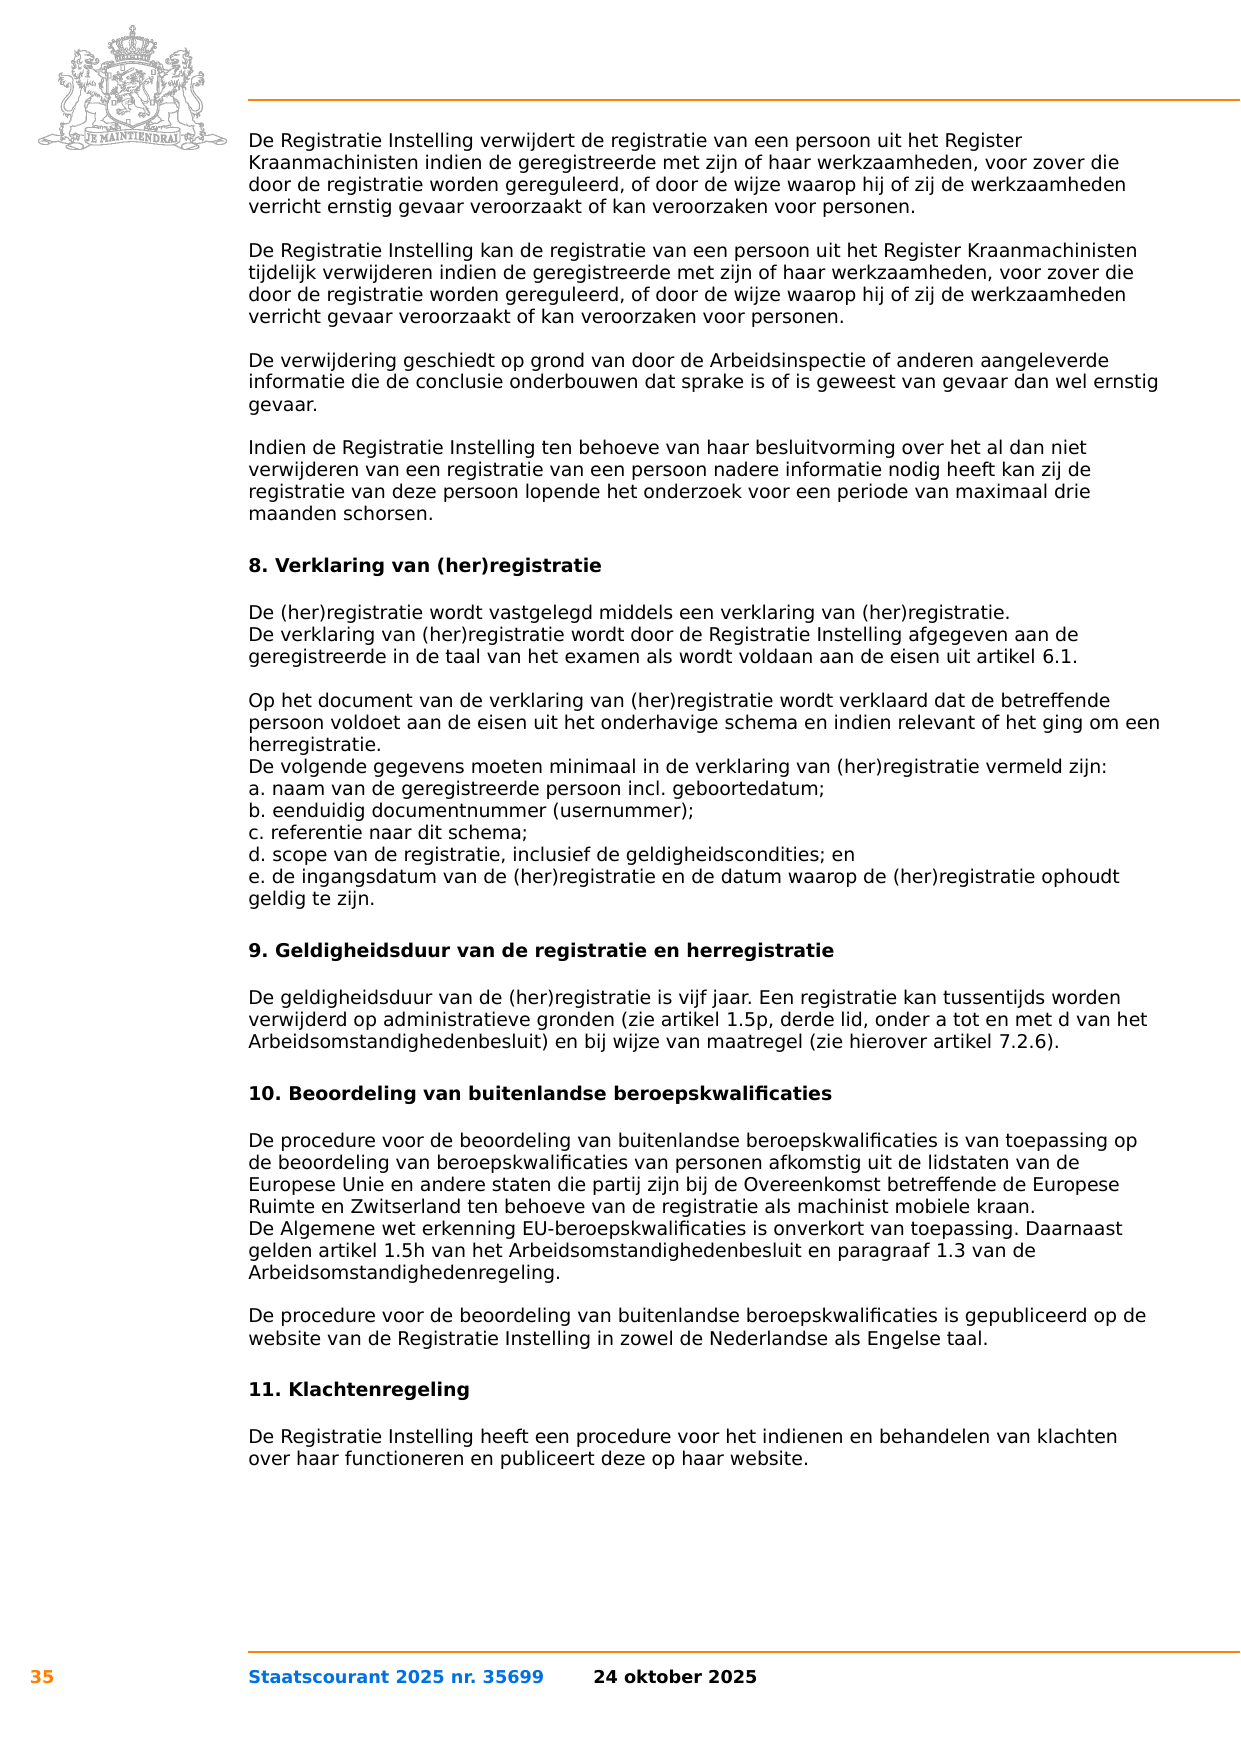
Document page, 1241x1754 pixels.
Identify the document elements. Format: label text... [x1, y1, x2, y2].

text Indien de Registratie Instelling ten behoeve van haar besluitvorming over het al dan niet verwijderen van een registratie van een persoon nadere informatie nodig heeft kan zij de registratie van deze persoon lopende het onderzoek voor een periode van maximaal drie maanden schorsen. [248, 437, 1163, 525]
text De verklaring van (her)registratie wordt door de Registratie Instelling afgegeven aan de geregistreerde in de taal van het examen als wordt voldaan aan de eisen uit artikel 6.1. [248, 624, 1163, 668]
text e. de ingangsdatum van de (her)registratie en de datum waarop de (her)registratie ophoudt geldig te zijn. [248, 866, 1163, 910]
text De Algemene wet erkenning EU-beroepskwalificaties is onverkort van toepassing. Daarnaast gelden artikel 1.5h van het Arbeidsomstandighedenbesluit en paragraaf 1.3 van de Arbeidsomstandighedenregeling. [248, 1218, 1163, 1283]
text De Registratie Instelling kan de registratie van een persoon uit het Register Kraanmachinisten tijdelijk verwijderen indien de geregistreerde met zijn of haar werkzaamheden, voor zover die door de registratie worden gereguleerd, of door de wijze waarop hij of zij de werkzaamheden verricht gevaar veroorzaakt of kan veroorzaken voor personen. [248, 240, 1163, 328]
text De (her)registratie wordt vastgelegd middels een verklaring van (her)registratie. [248, 602, 1163, 624]
text d. scope van de registratie, inclusief de geldigheidscondities; en [248, 844, 1163, 866]
text De procedure voor de beoordeling van buitenlandse beroepskwalificaties is van toepassing op de beoordeling van beroepskwalificaties van personen afkomstig uit de lidstaten van de Europese Unie en andere staten die partij zijn bij de Overeenkomst betreffende de Europese Ruimte en Zwitserland ten behoeve van de registratie als machinist mobiele kraan. [248, 1130, 1163, 1218]
text a. naam van de geregistreerde persoon incl. geboortedatum; [248, 778, 1163, 800]
text De geldigheidsduur van de (her)registratie is vijf jaar. Een registratie kan tussentijds worden verwijderd op administratieve gronden (zie artikel 1.5p, derde lid, onder a tot en met d van het Arbeidsomstandighedenbesluit) en bij wijze van maatregel (zie hierover artikel 7.2.6). [248, 987, 1163, 1053]
subtitle 9. Geldigheidsduur van de registratie en herregistratie [248, 940, 1163, 962]
text De verwijdering geschiedt op grond van door de Arbeidsinspectie of anderen aangeleverde informatie die de conclusie onderbouwen dat sprake is of is geweest van gevaar dan wel ernstig gevaar. [248, 349, 1163, 415]
text De Registratie Instelling verwijdert de registratie van een persoon uit het Register Kraanmachinisten indien de geregistreerde met zijn of haar werkzaamheden, voor zover die door de registratie worden gereguleerd, of door de wijze waarop hij of zij de werkzaamheden verricht ernstig gevaar veroorzaakt of kan veroorzaken voor personen. [248, 130, 1163, 218]
subtitle 10. Beoordeling van buitenlandse beroepskwalificaties [248, 1083, 1163, 1105]
text De volgende gegevens moeten minimaal in de verklaring van (her)registratie vermeld zijn: [248, 756, 1163, 778]
text De procedure voor de beoordeling van buitenlandse beroepskwalificaties is gepubliceerd op de website van de Registratie Instelling in zowel de Nederlandse als Engelse taal. [248, 1305, 1163, 1349]
subtitle 11. Klachtenregeling [248, 1379, 1163, 1401]
text Op het document van de verklaring van (her)registratie wordt verklaard dat de betreffende persoon voldoet aan de eisen uit het onderhavige schema en indien relevant of het ging om een herregistratie. [248, 690, 1163, 756]
text De Registratie Instelling heeft een procedure voor het indienen en behandelen van klachten over haar functioneren en publiceert deze op haar website. [248, 1426, 1163, 1470]
text c. referentie naar dit schema; [248, 822, 1163, 844]
text b. eenduidig documentnummer (usernummer); [248, 800, 1163, 822]
subtitle 8. Verklaring van (her)registratie [248, 555, 1163, 577]
picture [38, 25, 227, 150]
